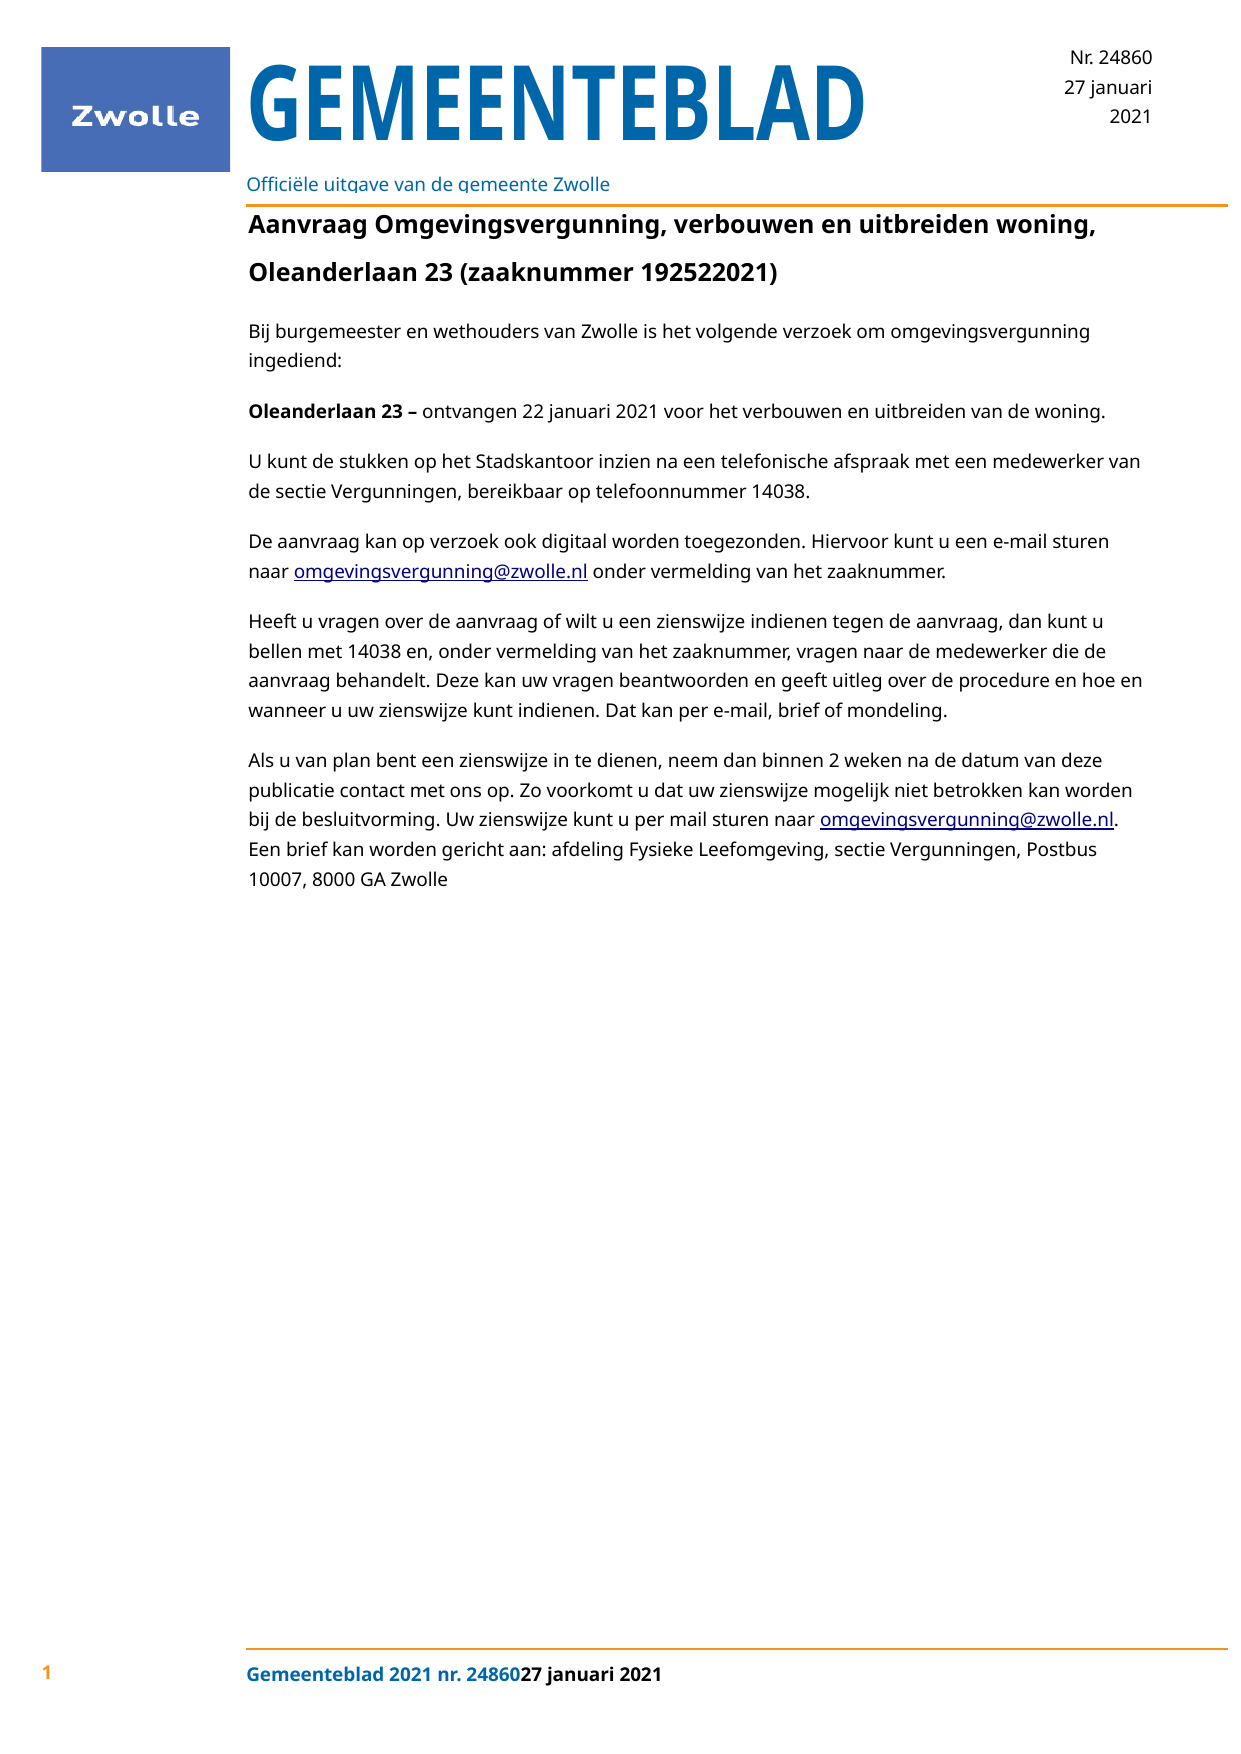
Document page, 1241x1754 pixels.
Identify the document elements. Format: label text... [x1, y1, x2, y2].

text U kunt de stukken op het Stadskantoor inzien na een telefonische afspraak met een medewerker van de sectie Vergunningen, bereikbaar op telefoonnummer 14038. [248, 448, 1152, 504]
text Heeft u vragen over de aanvraag of wilt u een zienswijze indienen tegen de aanvraag, dan kunt u bellen met 14038 en, onder vermelding van het zaaknummer, vragen naar de medewerker die de aanvraag behandelt. Deze kan uw vragen beantwoorden en geeft uitleg over de procedure en hoe en wanneer u uw zienswijze kunt indienen. Dat kan per e-mail, brief of mondeling. [248, 608, 1152, 723]
text De aanvraag kan op verzoek ook digitaal worden toegezonden. Hiervoor kunt u een e-mail sturen naar omgevingsvergunning@zwolle.nl onder vermelding van het zaaknummer. [248, 528, 1152, 584]
picture [41, 47, 231, 172]
text Als u van plan bent een zienswijze in te dienen, neem dan binnen 2 weken na de datum van deze publicatie contact met ons op. Zo voorkomt u dat uw zienswijze mogelijk niet betrokken kan worden bij de besluitvorming. Uw zienswijze kunt u per mail sturen naar omgevingsvergunning@zwolle.nl. Een brief kan worden gericht aan: afdeling Fysieke Leefomgeving, sectie Vergunningen, Postbus 10007, 8000 GA Zwolle [248, 747, 1152, 892]
text Aanvraag Omgevingsvergunning, verbouwen en uitbreiden woning, Oleanderlaan 23 (zaaknummer 192522021) [248, 207, 1152, 288]
text Oleanderlaan 23 – ontvangen 22 januari 2021 voor het verbouwen en uitbreiden van de woning. [248, 398, 1152, 424]
text Bij burgemeester en wethouders van Zwolle is het volgende verzoek om omgevingsvergunning ingediend: [248, 318, 1152, 373]
